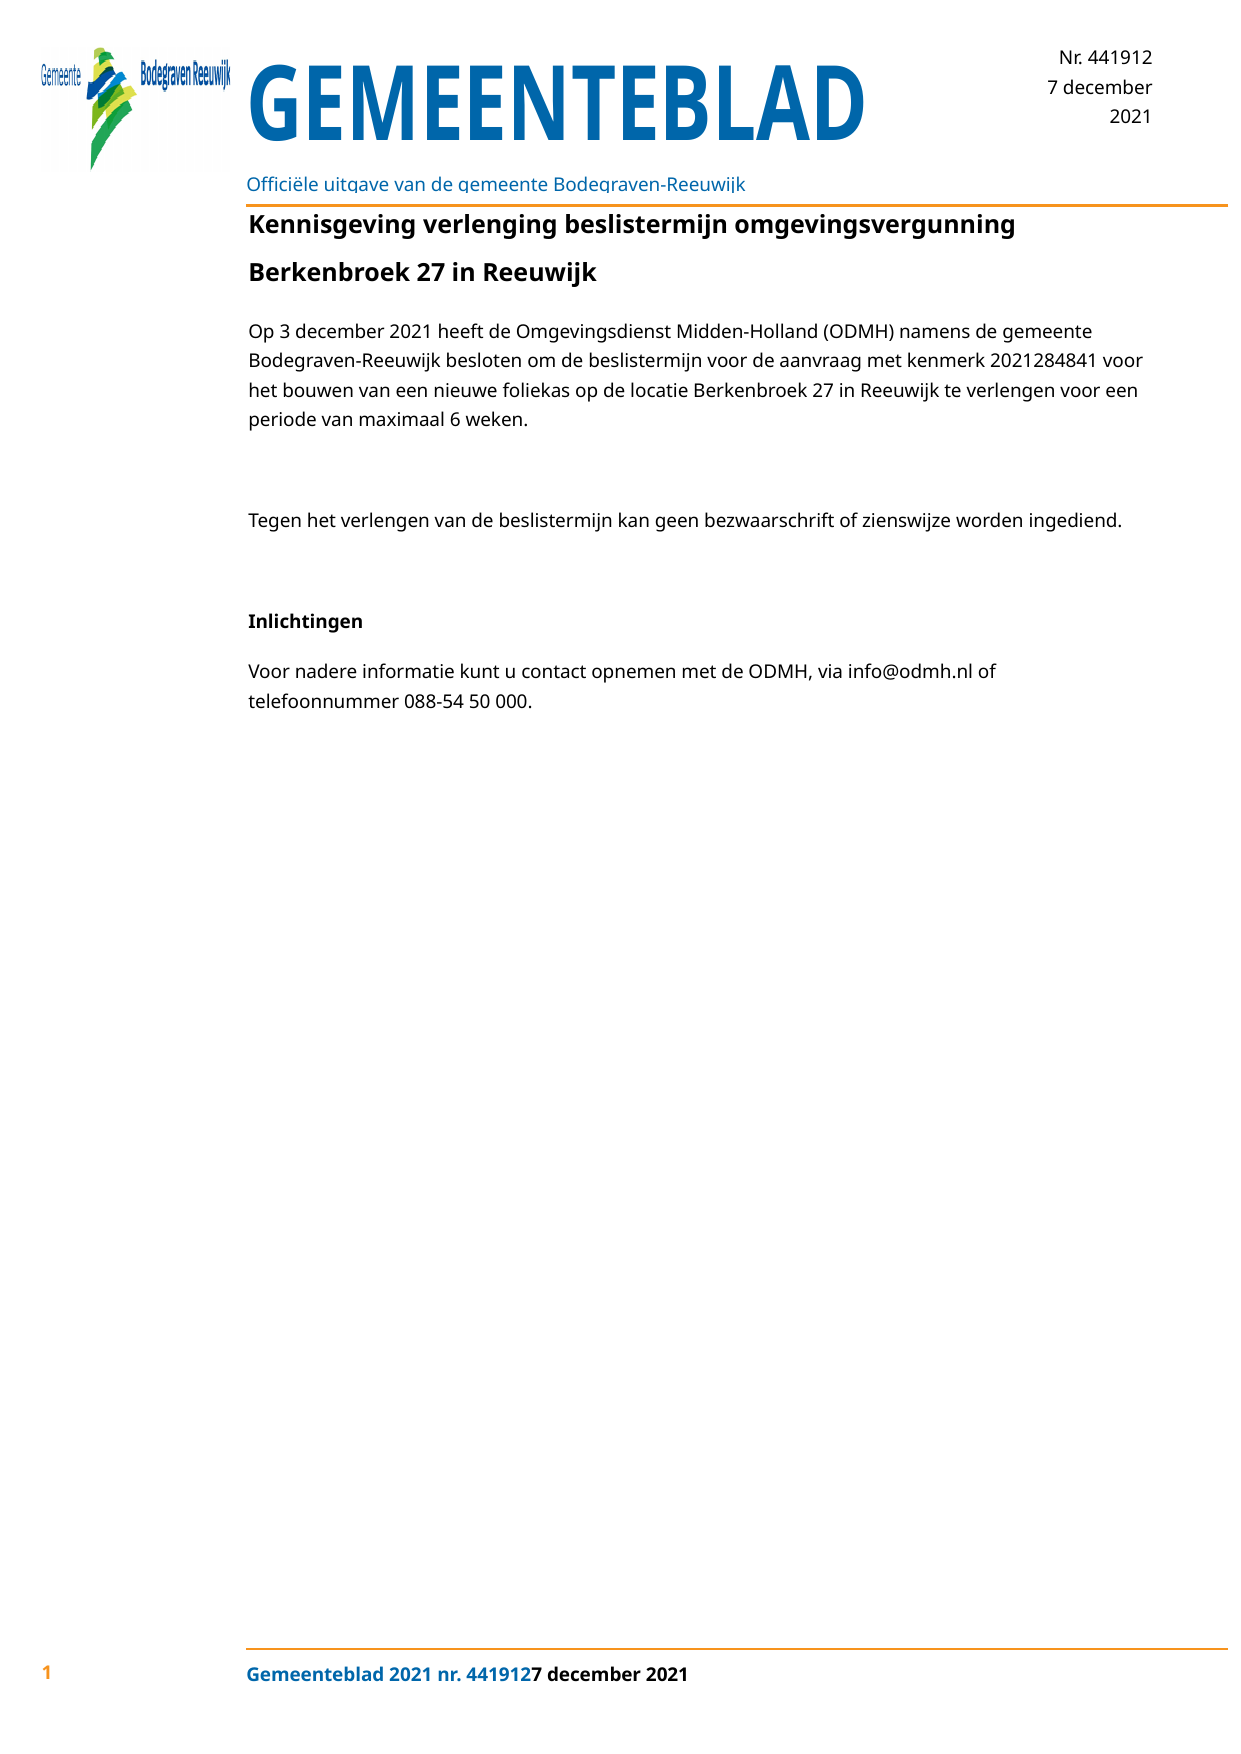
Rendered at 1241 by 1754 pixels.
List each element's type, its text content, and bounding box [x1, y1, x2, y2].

text Tegen het verlengen van de beslistermijn kan geen bezwaarschrift of zienswijze worden ingediend. [248, 507, 1152, 533]
text Inlichtingen [248, 608, 1152, 634]
picture [41, 47, 231, 172]
text Op 3 december 2021 heeft de Omgevingsdienst Midden-Holland (ODMH) namens de gemeente Bodegraven-Reeuwijk besloten om de beslistermijn voor de aanvraag met kenmerk 2021284841 voor het bouwen van een nieuwe foliekas op de locatie Berkenbroek 27 in Reeuwijk te verlengen voor een periode van maximaal 6 weken. [248, 318, 1152, 432]
text Voor nadere informatie kunt u contact opnemen met de ODMH, via info@odmh.nl of telefoonnummer 088-54 50 000. [248, 659, 1152, 714]
text Kennisgeving verlenging beslistermijn omgevingsvergunning Berkenbroek 27 in Reeuwijk [248, 207, 1152, 288]
